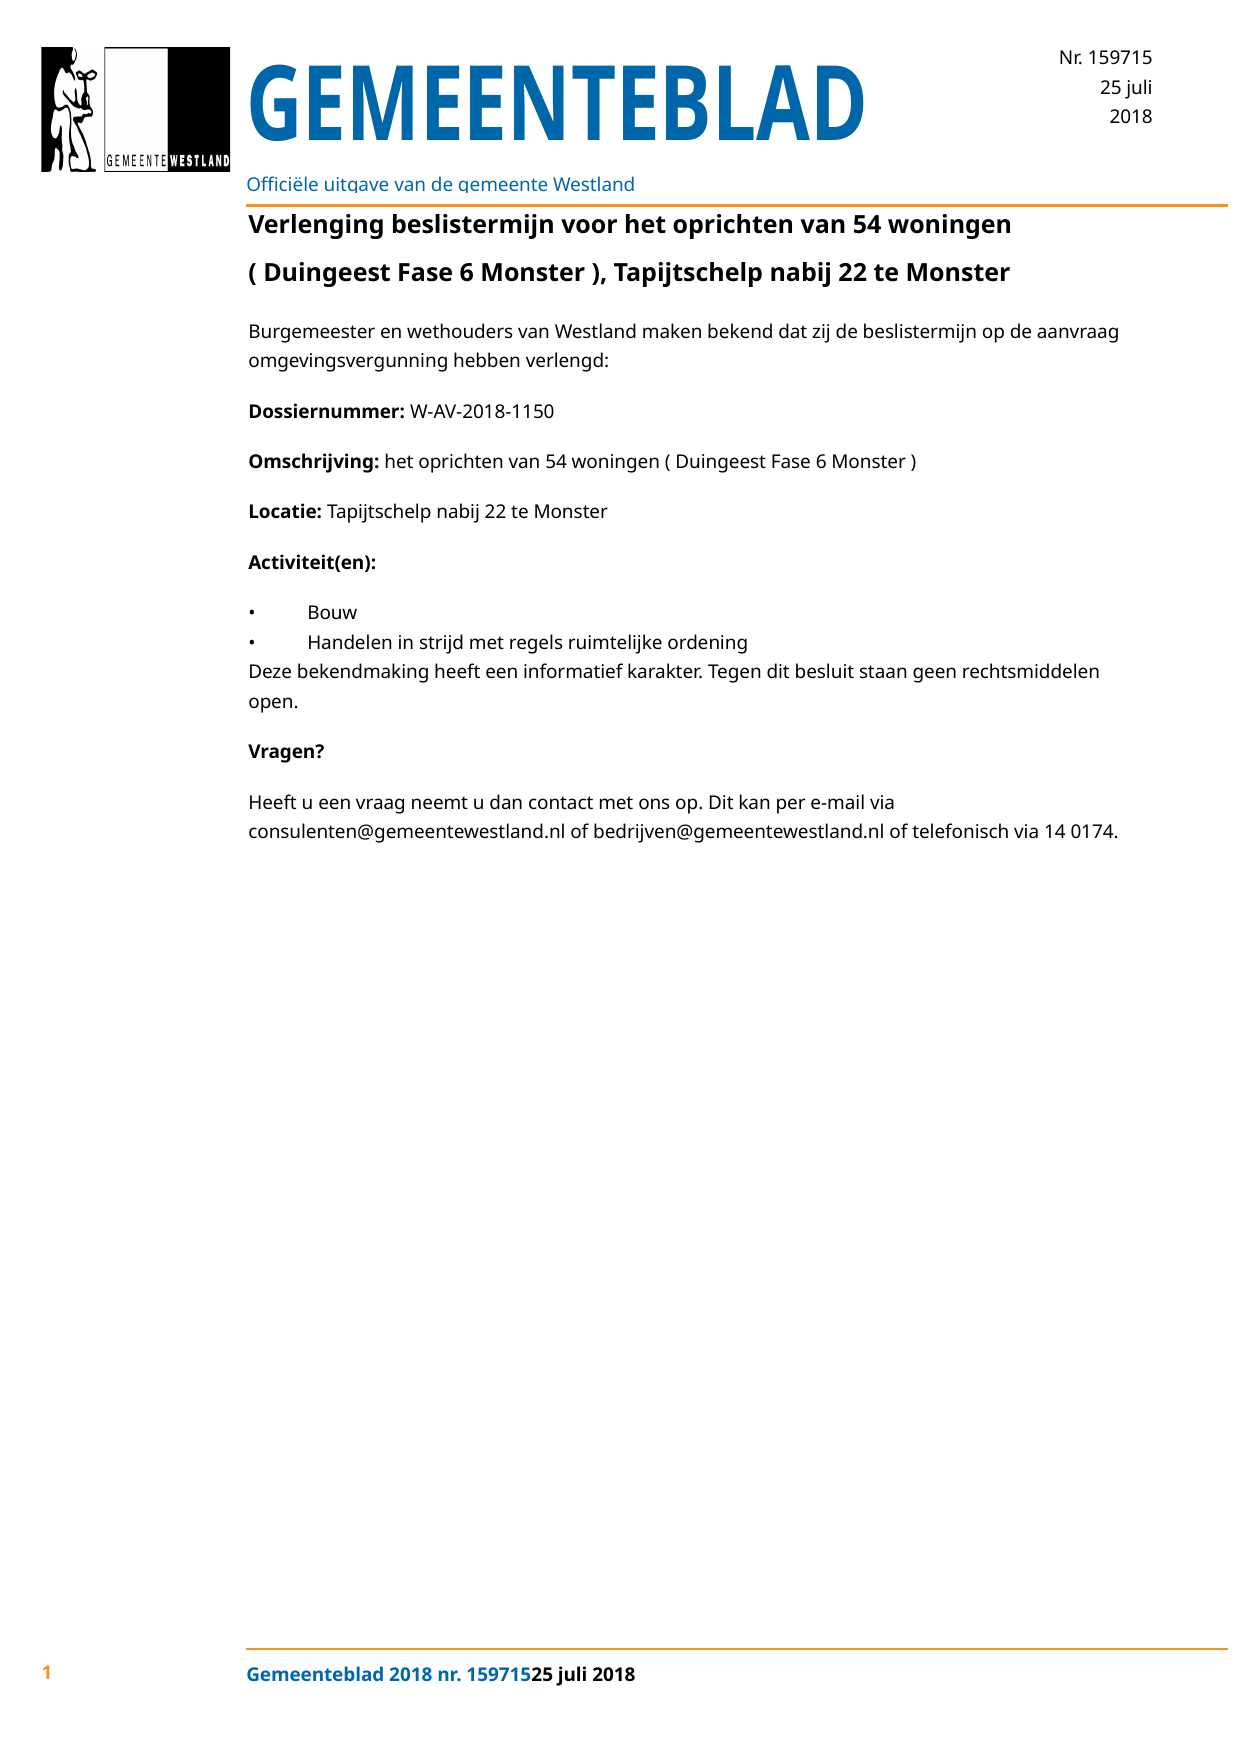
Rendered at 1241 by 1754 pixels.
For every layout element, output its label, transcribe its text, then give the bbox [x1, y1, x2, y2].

picture [41, 47, 231, 172]
text Omschrijving: het oprichten van 54 woningen ( Duingeest Fase 6 Monster ) [248, 448, 1152, 474]
text Activiteit(en): [248, 549, 1152, 575]
text Burgemeester en wethouders van Westland maken bekend dat zij de beslistermijn op de aanvraag omgevingsvergunning hebben verlengd: [248, 318, 1152, 373]
text Vragen? [248, 739, 1152, 764]
text Verlenging beslistermijn voor het oprichten van 54 woningen ( Duingeest Fase 6 Monster ), Tapijtschelp nabij 22 te Monster [248, 207, 1152, 288]
text Dossiernummer: W-AV-2018-1150 [248, 398, 1152, 424]
text Deze bekendmaking heeft een informatief karakter. Tegen dit besluit staan geen rechtsmiddelen open. [248, 659, 1152, 714]
list Bouw [248, 599, 1152, 625]
text Locatie: Tapijtschelp nabij 22 te Monster [248, 499, 1152, 524]
text Heeft u een vraag neemt u dan contact met ons op. Dit kan per e-mail via consulenten@gemeentewestland.nl of bedrijven@gemeentewestland.nl of telefonisch via 14 0174. [248, 789, 1152, 844]
list Handelen in strijd met regels ruimtelijke ordening [248, 629, 1152, 655]
